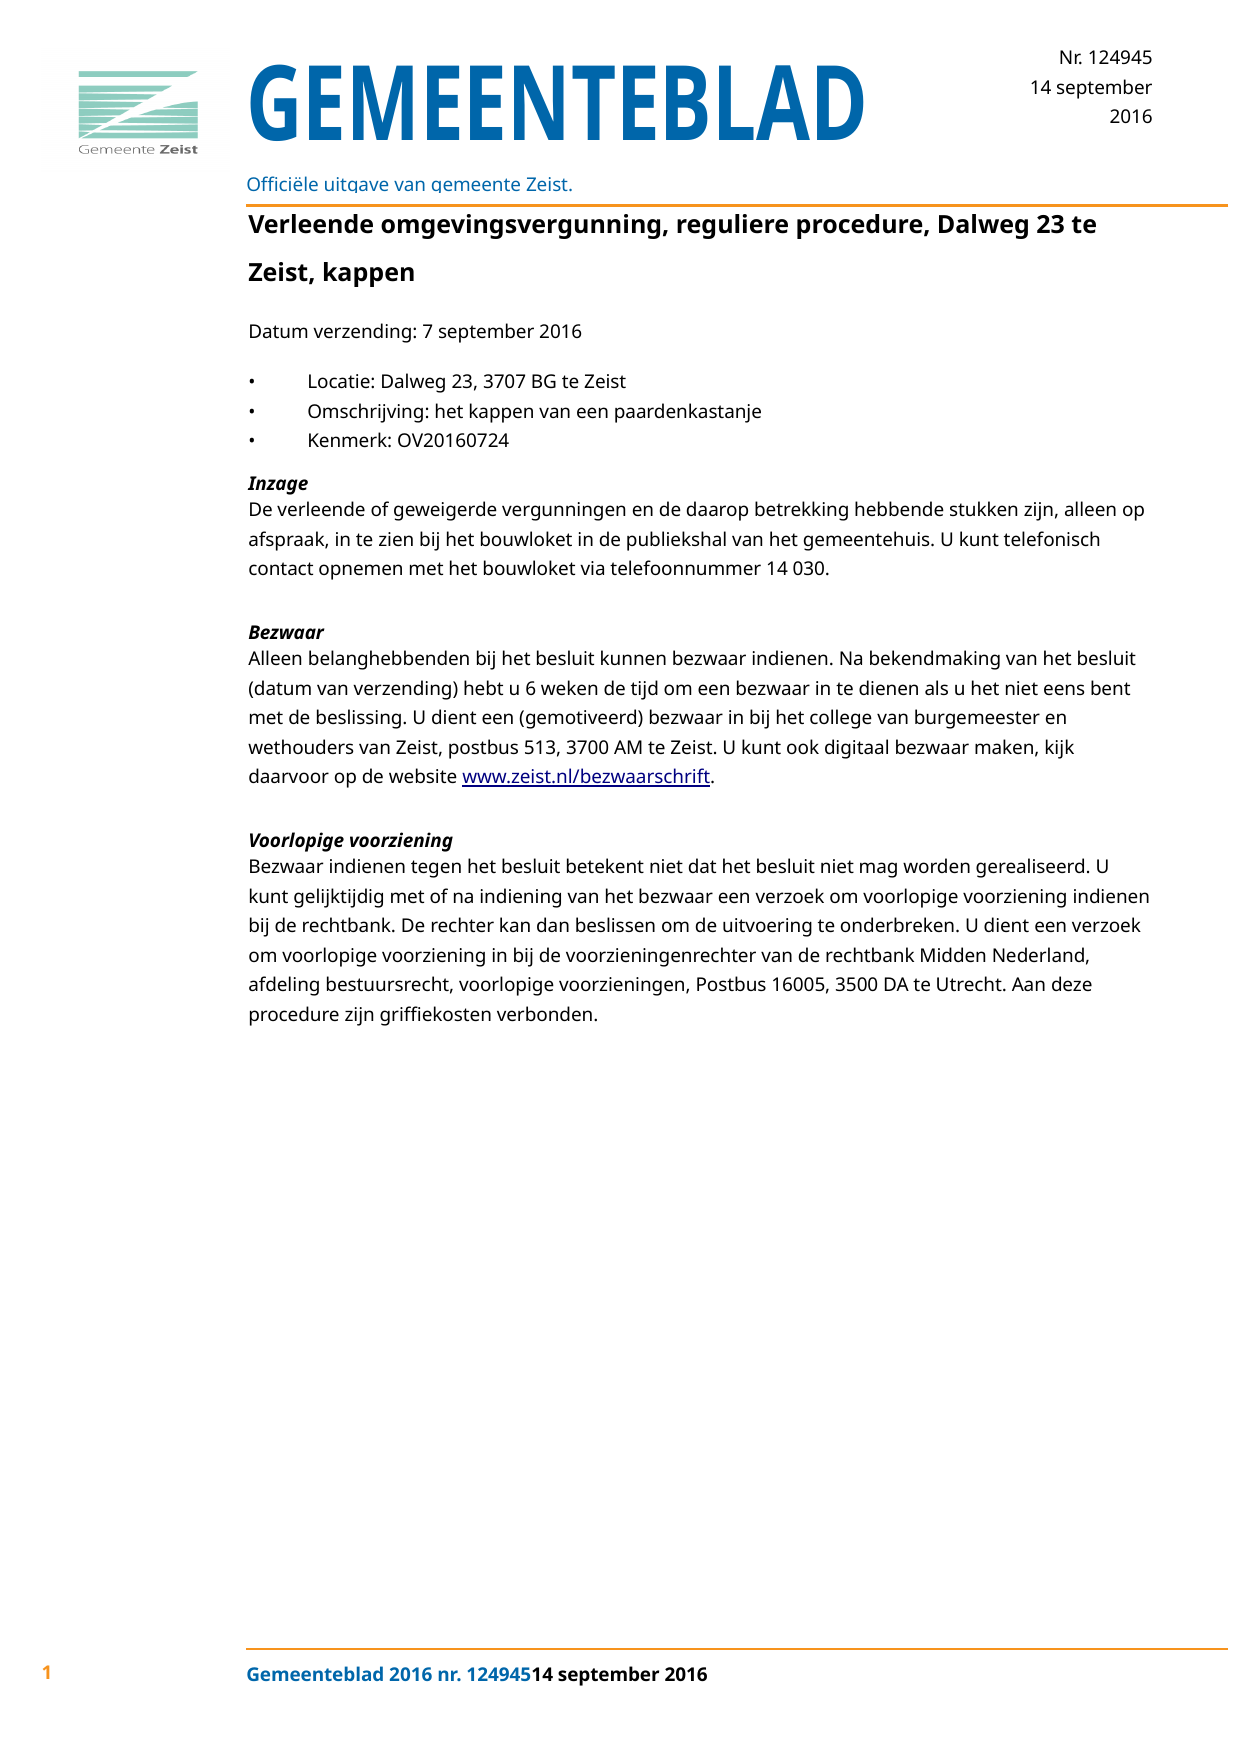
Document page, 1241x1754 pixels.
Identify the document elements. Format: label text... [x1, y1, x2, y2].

text Datum verzending: 7 september 2016 [248, 318, 1152, 344]
text Inzage [248, 471, 1152, 496]
text Bezwaar indienen tegen het besluit betekent niet dat het besluit niet mag worden gerealiseerd. U kunt gelijktijdig met of na indiening van het bezwaar een verzoek om voorlopige voorziening indienen bij de rechtbank. De rechter kan dan beslissen om de uitvoering te onderbreken. U dient een verzoek om voorlopige voorziening in bij de voorzieningenrechter van de rechtbank Midden Nederland, afdeling bestuursrecht, voorlopige voorzieningen, Postbus 16005, 3500 DA te Utrecht. Aan deze procedure zijn griffiekosten verbonden. [248, 853, 1152, 1027]
list Locatie: Dalweg 23, 3707 BG te Zeist [248, 368, 1152, 394]
text Verleende omgevingsvergunning, reguliere procedure, Dalweg 23 te Zeist, kappen [248, 207, 1152, 288]
picture [41, 47, 231, 172]
text De verleende of geweigerde vergunningen en de daarop betrekking hebbende stukken zijn, alleen op afspraak, in te zien bij het bouwloket in de publiekshal van het gemeentehuis. U kunt telefonisch contact opnemen met het bouwloket via telefoonnummer 14 030. [248, 496, 1152, 581]
list Kenmerk: OV20160724 [248, 427, 1152, 453]
list Omschrijving: het kappen van een paardenkastanje [248, 398, 1152, 424]
text Voorlopige voorziening [248, 827, 1152, 853]
text Alleen belanghebbenden bij het besluit kunnen bezwaar indienen. Na bekendmaking van het besluit (datum van verzending) hebt u 6 weken de tijd om een bezwaar in te dienen als u het niet eens bent met de beslissing. U dient een (gemotiveerd) bezwaar in bij het college van burgemeester en wethouders van Zeist, postbus 513, 3700 AM te Zeist. U kunt ook digitaal bezwaar maken, kijk daarvoor op de website www.zeist.nl/bezwaarschrift. [248, 645, 1152, 789]
text Bezwaar [248, 619, 1152, 645]
